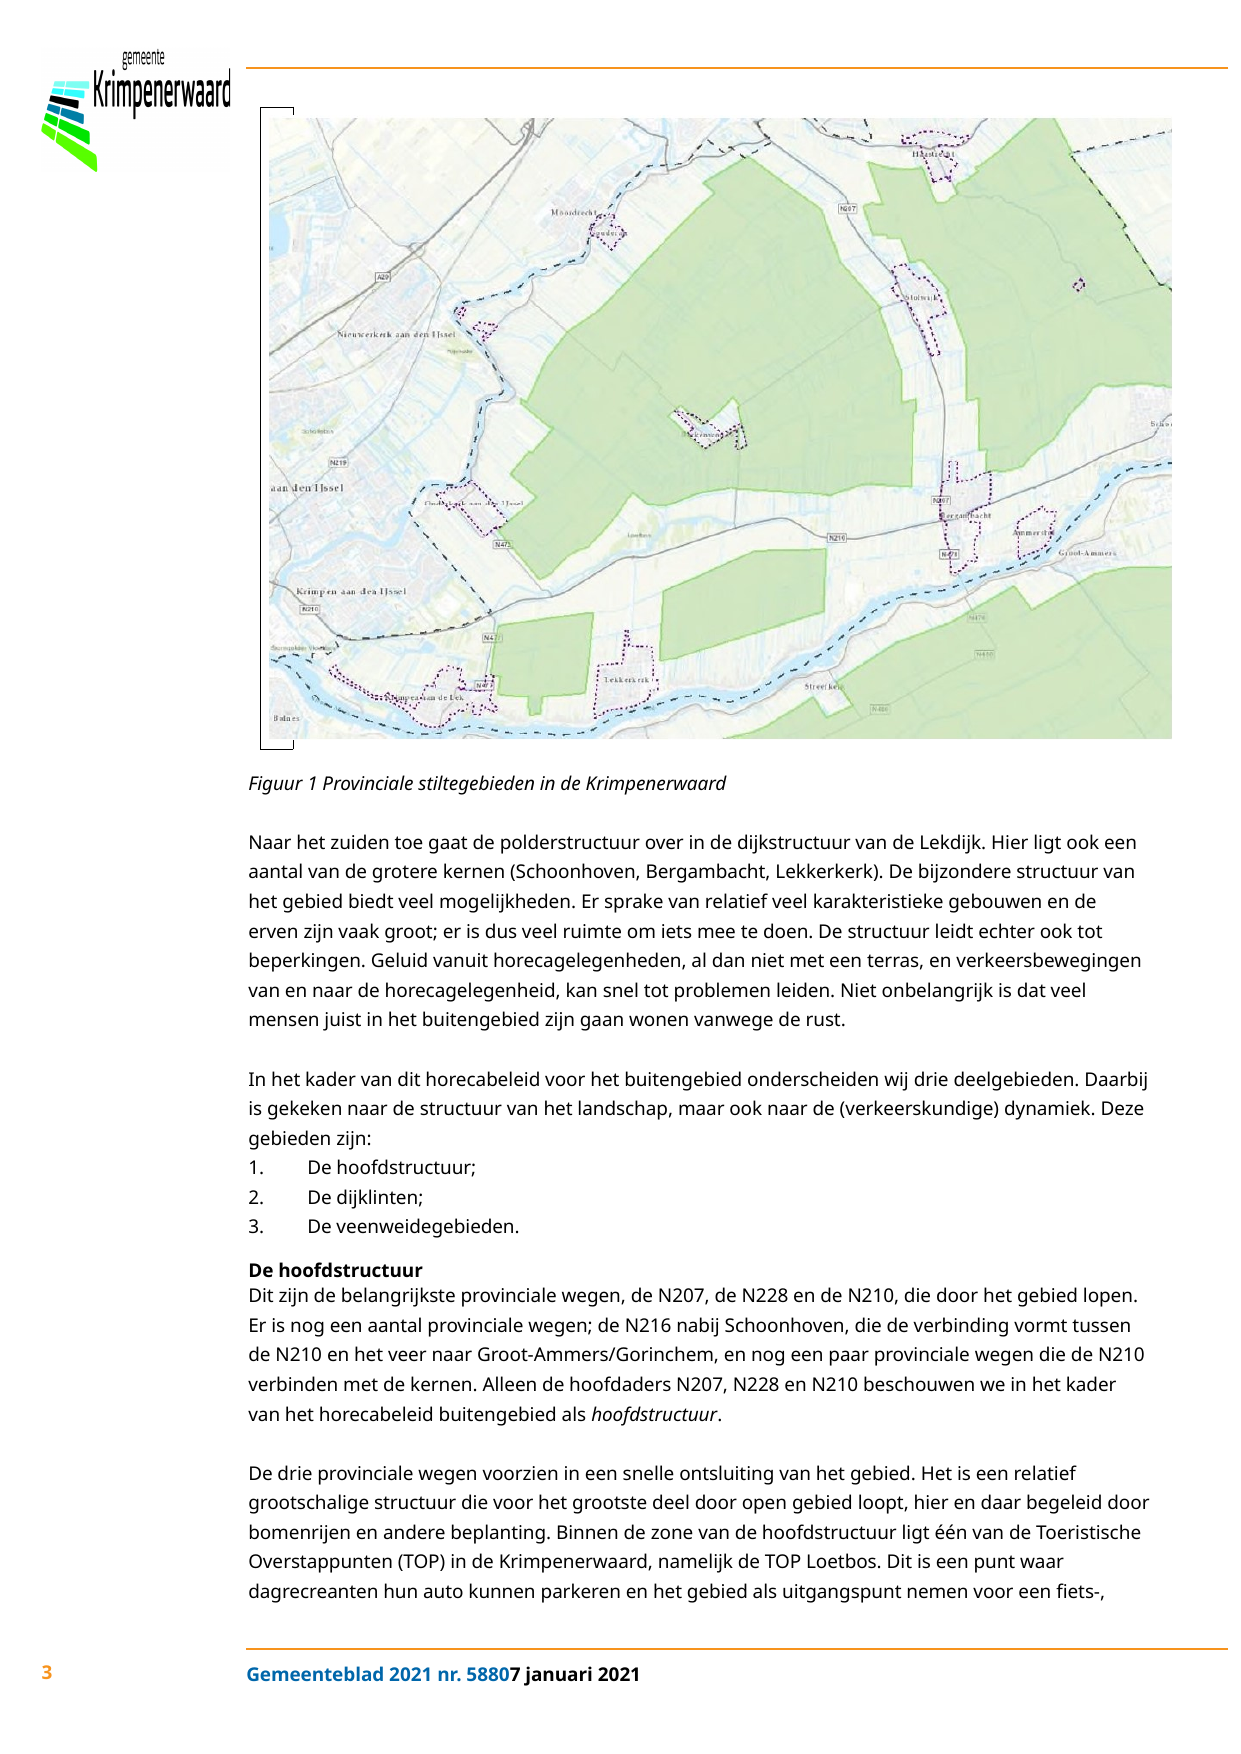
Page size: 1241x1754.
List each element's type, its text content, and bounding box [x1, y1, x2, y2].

text In het kader van dit horecabeleid voor het buitengebied onderscheiden wij drie deelgebieden. Daarbij is gekeken naar de structuur van het landschap, maar ook naar de (verkeerskundige) dynamiek. Deze gebieden zijn: [248, 1066, 1152, 1151]
text Dit zijn de belangrijkste provinciale wegen, de N207, de N228 en de N210, die door het gebied lopen. Er is nog een aantal provinciale wegen; de N216 nabij Schoonhoven, die de verbinding vormt tussen de N210 en het veer naar Groot-Ammers/Gorinchem, en nog een paar provinciale wegen die de N210 verbinden met de kernen. Alleen de hoofdaders N207, N228 en N210 beschouwen we in het kader van het horecabeleid buitengebied als hoofdstructuur. [248, 1282, 1152, 1427]
text De drie provinciale wegen voorzien in een snelle ontsluiting van het gebied. Het is een relatief grootschalige structuur die voor het grootste deel door open gebied loopt, hier en daar begeleid door bomenrijen en andere beplanting. Binnen de zone van de hoofdstructuur ligt één van de Toeristische Overstappunten (TOP) in de Krimpenerwaard, namelijk de TOP Loetbos. Dit is een punt waar dagrecreanten hun auto kunnen parkeren en het gebied als uitgangspunt nemen voor een fiets-, [248, 1460, 1152, 1604]
text Naar het zuiden toe gaat de polderstructuur over in de dijkstructuur van de Lekdijk. Hier ligt ook een aantal van de grotere kernen (Schoonhoven, Bergambacht, Lekkerkerk). De bijzondere structuur van het gebied biedt veel mogelijkheden. Er sprake van relatief veel karakteristieke gebouwen en de erven zijn vaak groot; er is dus veel ruimte om iets mee te doen. De structuur leidt echter ook tot beperkingen. Geluid vanuit horecagelegenheden, al dan niet met een terras, en verkeersbewegingen van en naar de horecagelegenheid, kan snel tot problemen leiden. Niet onbelangrijk is dat veel mensen juist in het buitengebied zijn gaan wonen vanwege de rust. [248, 829, 1152, 1032]
picture [268, 115, 1173, 740]
list De hoofdstructuur; [248, 1154, 1152, 1180]
text De hoofdstructuur [248, 1257, 1152, 1282]
picture [41, 47, 231, 172]
list De dijklinten; [248, 1184, 1152, 1210]
list De veenweidegebieden. [248, 1214, 1152, 1239]
text Figuur 1 Provinciale stiltegebieden in de Krimpenerwaard [248, 770, 1152, 796]
